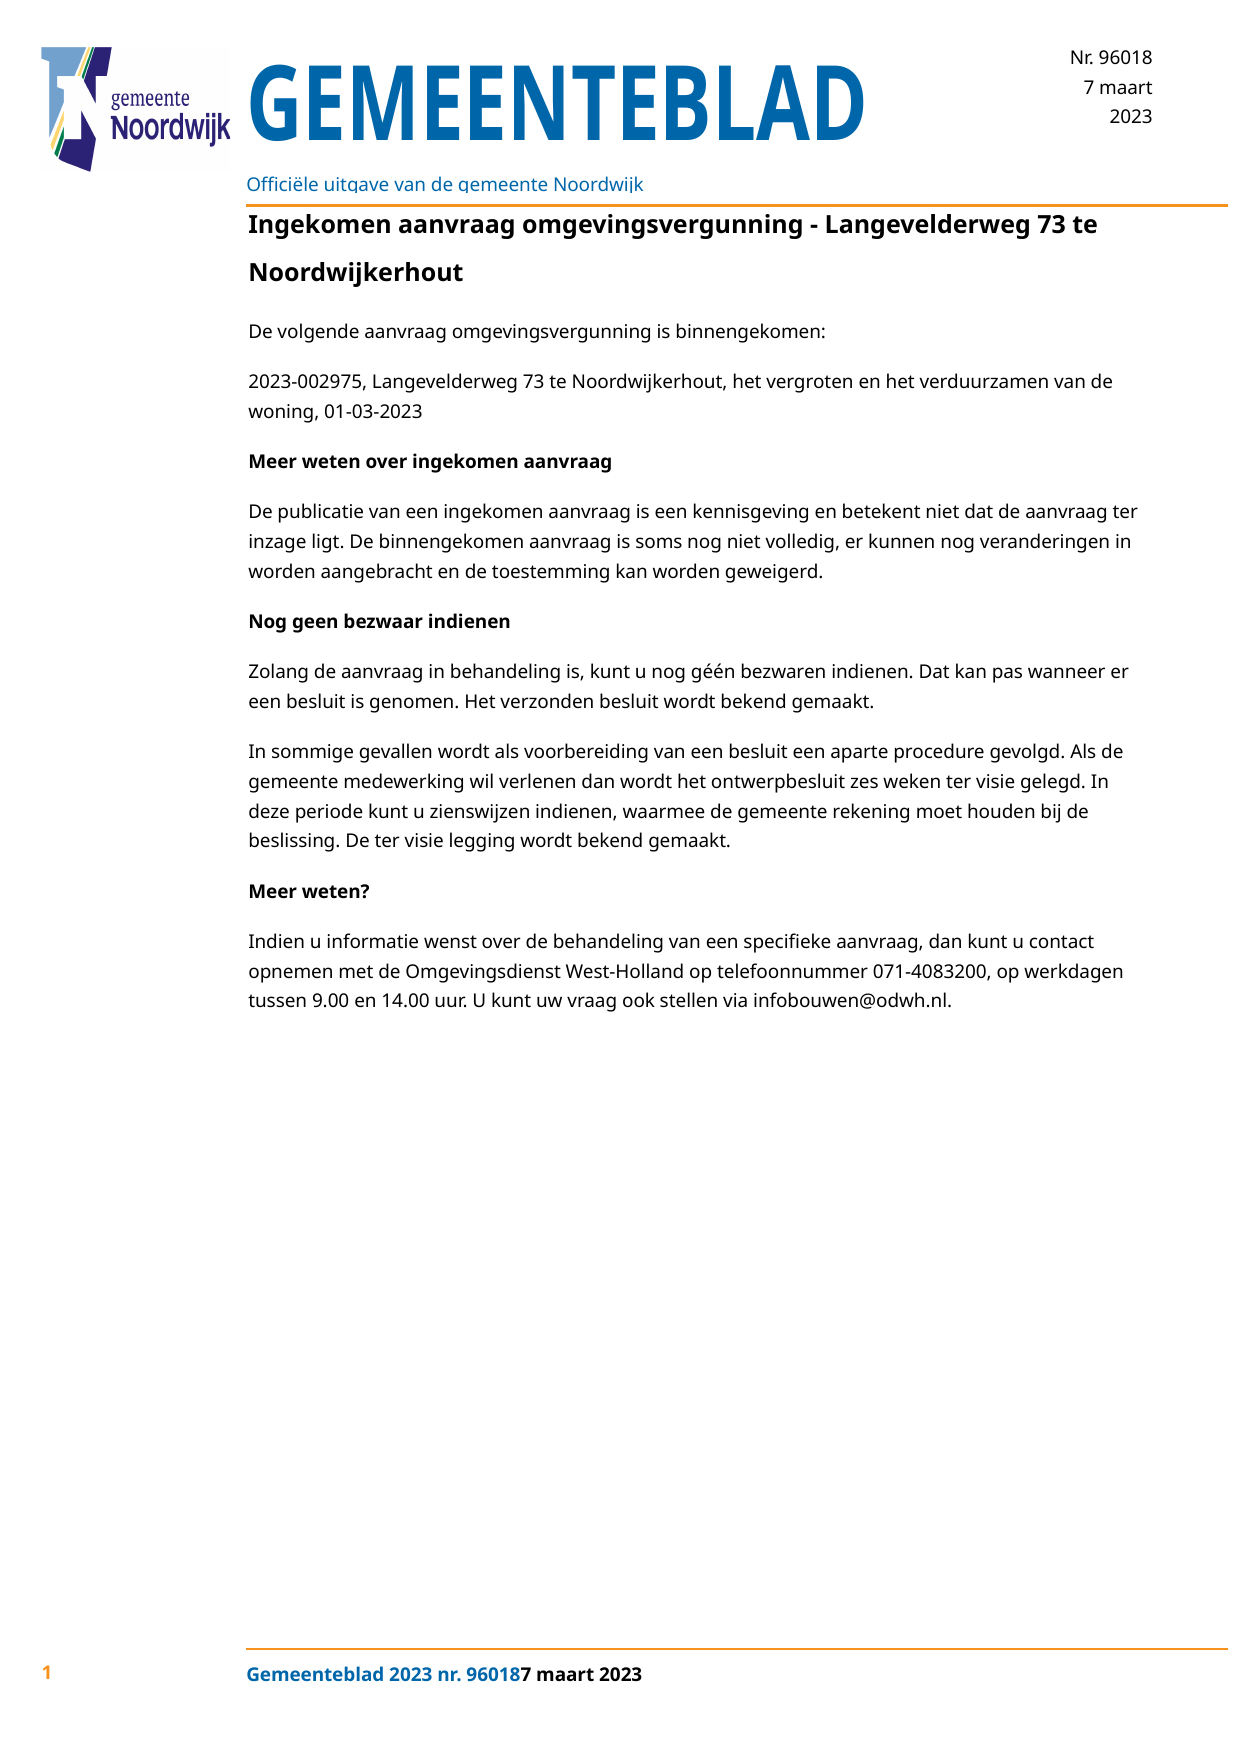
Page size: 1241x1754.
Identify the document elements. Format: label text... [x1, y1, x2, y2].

text Ingekomen aanvraag omgevingsvergunning - Langevelderweg 73 te Noordwijkerhout [248, 207, 1152, 288]
text De volgende aanvraag omgevingsvergunning is binnengekomen: [248, 318, 1152, 344]
text Indien u informatie wenst over de behandeling van een specifieke aanvraag, dan kunt u contact opnemen met de Omgevingsdienst West-Holland op telefoonnummer 071-4083200, op werkdagen tussen 9.00 en 14.00 uur. U kunt uw vraag ook stellen via infobouwen@odwh.nl. [248, 928, 1152, 1013]
text 2023-002975, Langevelderweg 73 te Noordwijkerhout, het vergroten en het verduurzamen van de woning, 01-03-2023 [248, 368, 1152, 424]
text Nog geen bezwaar indienen [248, 608, 1152, 634]
text Meer weten over ingekomen aanvraag [248, 448, 1152, 474]
text Meer weten? [248, 878, 1152, 904]
text In sommige gevallen wordt als voorbereiding van een besluit een aparte procedure gevolgd. Als de gemeente medewerking wil verlenen dan wordt het ontwerpbesluit zes weken ter visie gelegd. In deze periode kunt u zienswijzen indienen, waarmee de gemeente rekening moet houden bij de beslissing. De ter visie legging wordt bekend gemaakt. [248, 739, 1152, 853]
picture [41, 47, 231, 172]
text Zolang de aanvraag in behandeling is, kunt u nog géén bezwaren indienen. Dat kan pas wanneer er een besluit is genomen. Het verzonden besluit wordt bekend gemaakt. [248, 659, 1152, 714]
text De publicatie van een ingekomen aanvraag is een kennisgeving en betekent niet dat de aanvraag ter inzage ligt. De binnengekomen aanvraag is soms nog niet volledig, er kunnen nog veranderingen in worden aangebracht en de toestemming kan worden geweigerd. [248, 499, 1152, 584]
